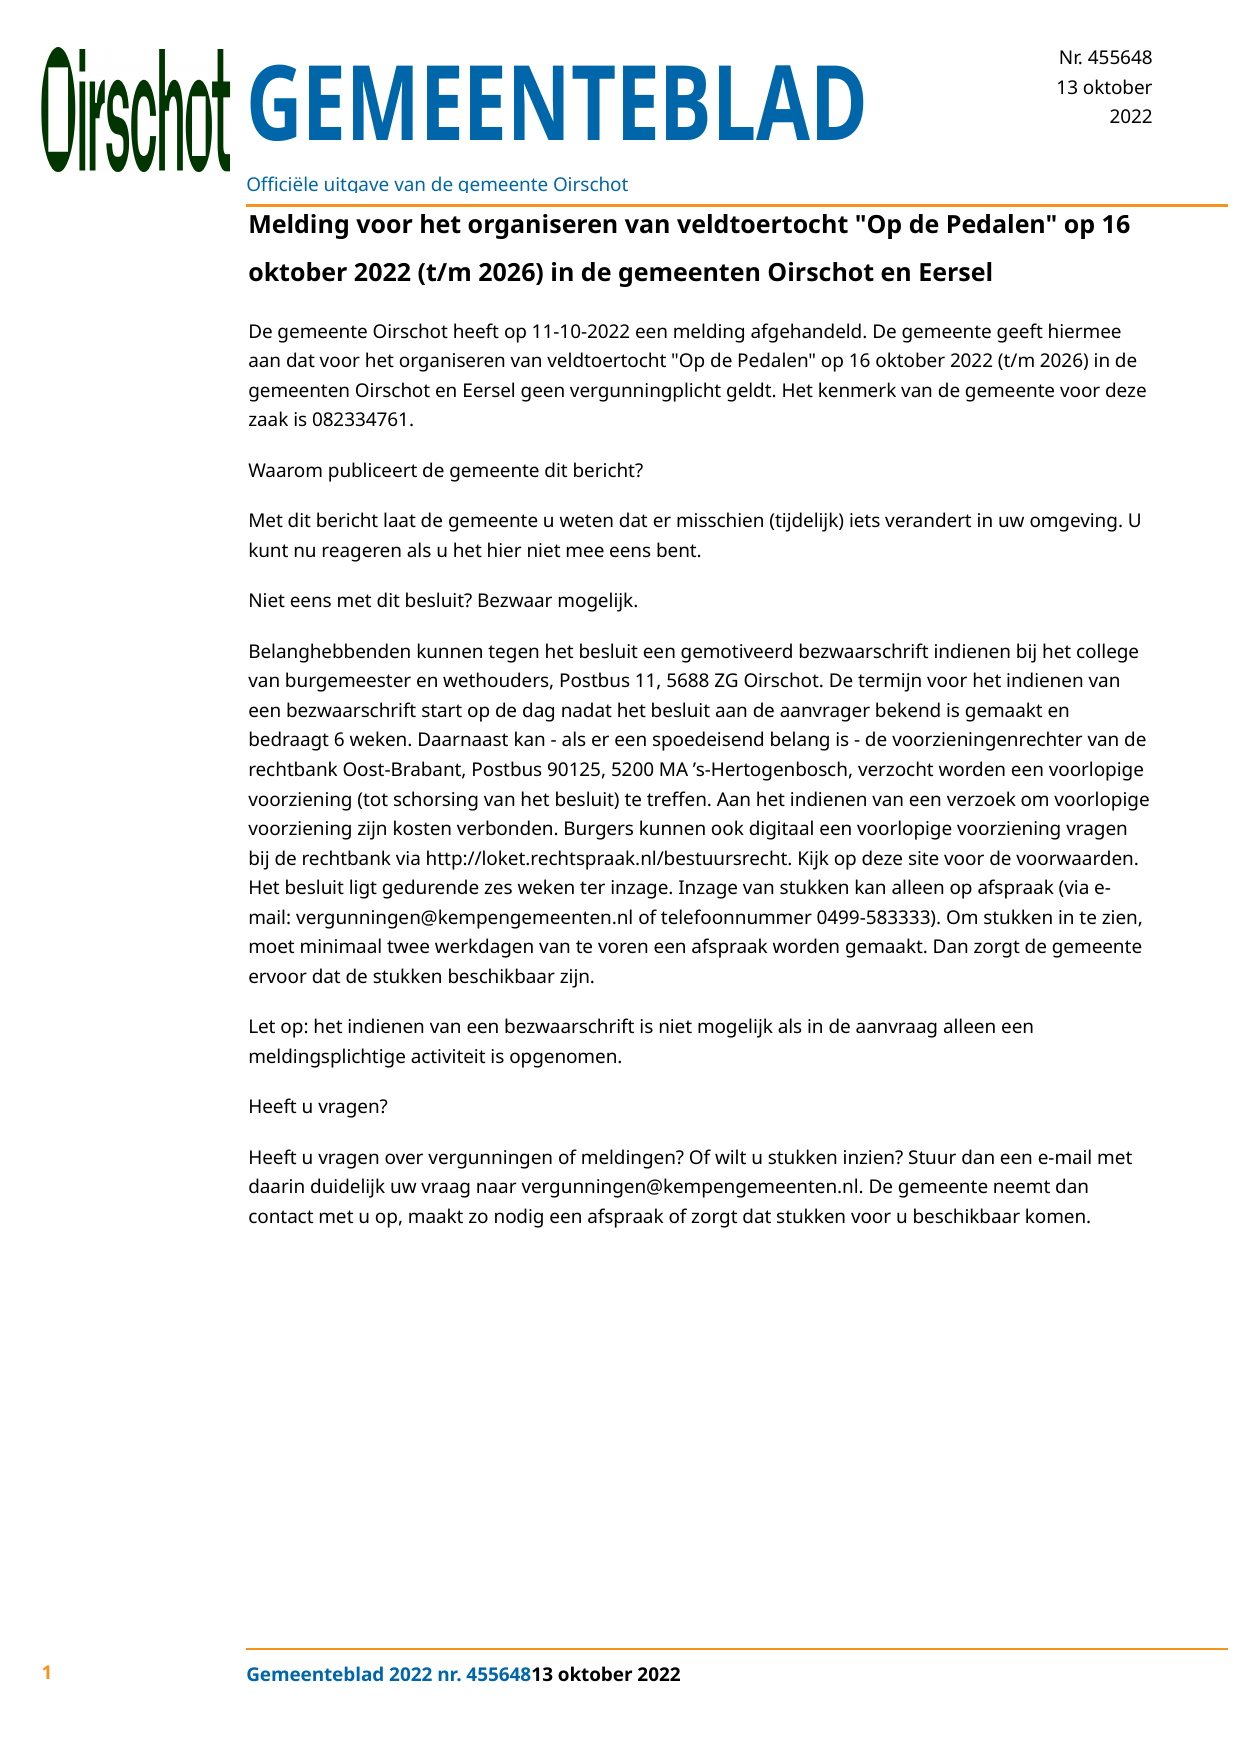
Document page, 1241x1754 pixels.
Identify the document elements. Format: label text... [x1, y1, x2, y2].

text Heeft u vragen? [248, 1094, 1152, 1119]
text Heeft u vragen over vergunningen of meldingen? Of wilt u stukken inzien? Stuur dan een e-mail met daarin duidelijk uw vraag naar vergunningen@kempengemeenten.nl. De gemeente neemt dan contact met u op, maakt zo nodig een afspraak of zorgt dat stukken voor u beschikbaar komen. [248, 1144, 1152, 1229]
text Niet eens met dit besluit? Bezwaar mogelijk. [248, 587, 1152, 613]
text De gemeente Oirschot heeft op 11-10-2022 een melding afgehandeld. De gemeente geeft hiermee aan dat voor het organiseren van veldtoertocht "Op de Pedalen" op 16 oktober 2022 (t/m 2026) in de gemeenten Oirschot en Eersel geen vergunningplicht geldt. Het kenmerk van de gemeente voor deze zaak is 082334761. [248, 318, 1152, 432]
text Waarom publiceert de gemeente dit bericht? [248, 457, 1152, 483]
text Let op: het indienen van een bezwaarschrift is niet mogelijk als in de aanvraag alleen een meldingsplichtige activiteit is opgenomen. [248, 1014, 1152, 1069]
text Met dit bericht laat de gemeente u weten dat er misschien (tijdelijk) iets verandert in uw omgeving. U kunt nu reageren als u het hier niet mee eens bent. [248, 507, 1152, 563]
text Belanghebbenden kunnen tegen het besluit een gemotiveerd bezwaarschrift indienen bij het college van burgemeester en wethouders, Postbus 11, 5688 ZG Oirschot. De termijn voor het indienen van een bezwaarschrift start op de dag nadat het besluit aan de aanvrager bekend is gemaakt en bedraagt 6 weken. Daarnaast kan - als er een spoedeisend belang is - de voorzieningenrechter van de rechtbank Oost-Brabant, Postbus 90125, 5200 MA ’s-Hertogenbosch, verzocht worden een voorlopige voorziening (tot schorsing van het besluit) te treffen. Aan het indienen van een verzoek om voorlopige voorziening zijn kosten verbonden. Burgers kunnen ook digitaal een voorlopige voorziening vragen bij de rechtbank via http://loket.rechtspraak.nl/bestuursrecht. Kijk op deze site voor de voorwaarden. Het besluit ligt gedurende zes weken ter inzage. Inzage van stukken kan alleen op afspraak (via e-mail: vergunningen@kempengemeenten.nl of telefoonnummer 0499-583333). Om stukken in te zien, moet minimaal twee werkdagen van te voren een afspraak worden gemaakt. Dan zorgt de gemeente ervoor dat de stukken beschikbaar zijn. [248, 638, 1152, 989]
picture [41, 47, 231, 172]
text Melding voor het organiseren van veldtoertocht "Op de Pedalen" op 16 oktober 2022 (t/m 2026) in de gemeenten Oirschot en Eersel [248, 207, 1152, 288]
